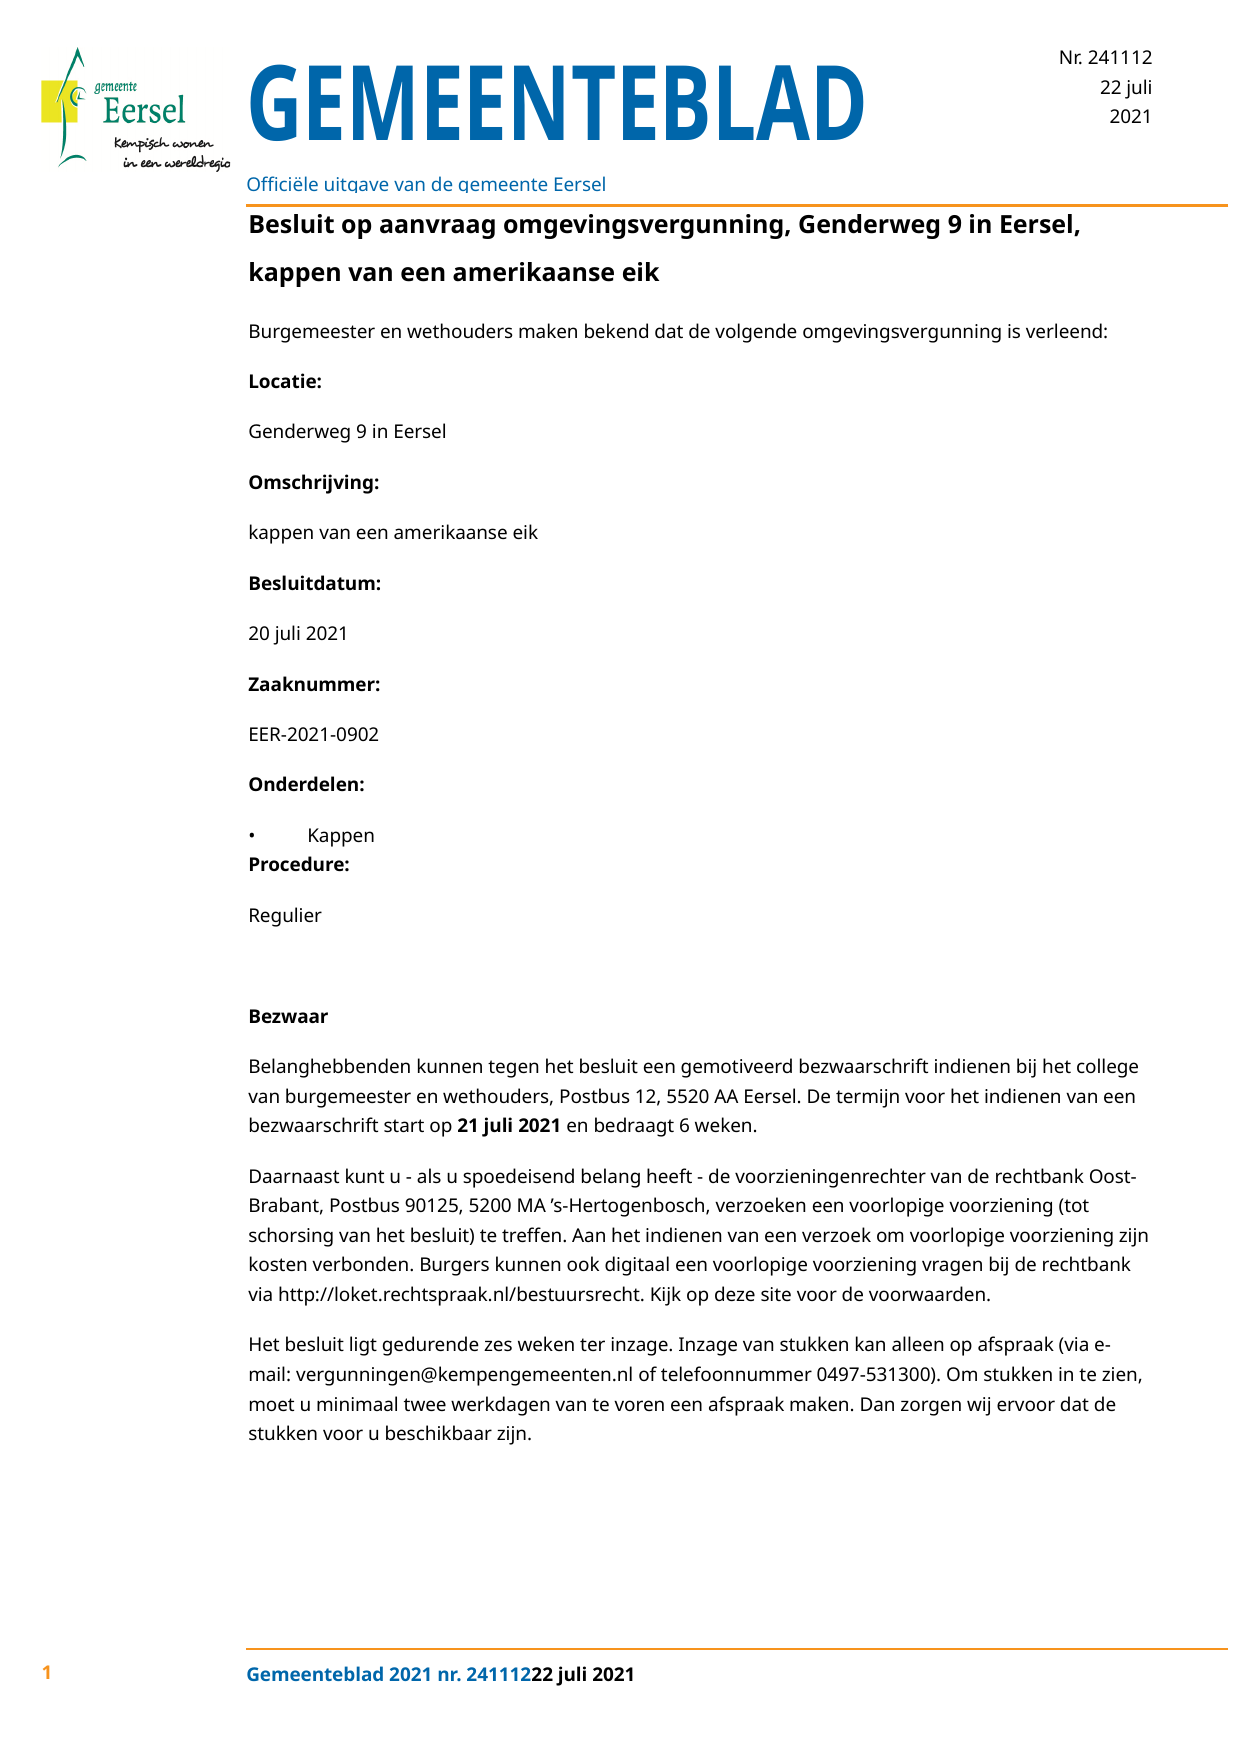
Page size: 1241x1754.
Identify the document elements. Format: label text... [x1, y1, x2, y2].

picture [41, 47, 231, 172]
text Besluitdatum: [248, 570, 1152, 596]
text kappen van een amerikaanse eik [248, 519, 1152, 545]
text Bezwaar [248, 1003, 1152, 1029]
list Kappen [248, 822, 1152, 848]
text Burgemeester en wethouders maken bekend dat de volgende omgevingsvergunning is verleend: [248, 318, 1152, 344]
text EER-2021-0902 [248, 721, 1152, 747]
text Zaaknummer: [248, 671, 1152, 697]
text Daarnaast kunt u - als u spoedeisend belang heeft - de voorzieningenrechter van de rechtbank Oost-Brabant, Postbus 90125, 5200 MA ’s-Hertogenbosch, verzoeken een voorlopige voorziening (tot schorsing van het besluit) te treffen. Aan het indienen van een verzoek om voorlopige voorziening zijn kosten verbonden. Burgers kunnen ook digitaal een voorlopige voorziening vragen bij de rechtbank via http://loket.rechtspraak.nl/bestuursrecht. Kijk op deze site voor de voorwaarden. [248, 1163, 1152, 1307]
text Locatie: [248, 368, 1152, 394]
text Besluit op aanvraag omgevingsvergunning, Genderweg 9 in Eersel, kappen van een amerikaanse eik [248, 207, 1152, 288]
text Onderdelen: [248, 772, 1152, 797]
text Procedure: [248, 852, 1152, 877]
text Belanghebbenden kunnen tegen het besluit een gemotiveerd bezwaarschrift indienen bij het college van burgemeester en wethouders, Postbus 12, 5520 AA Eersel. De termijn voor het indienen van een bezwaarschrift start op 21 juli 2021 en bedraagt 6 weken. [248, 1053, 1152, 1138]
text Genderweg 9 in Eersel [248, 419, 1152, 444]
text 20 juli 2021 [248, 620, 1152, 646]
text Het besluit ligt gedurende zes weken ter inzage. Inzage van stukken kan alleen op afspraak (via e-mail: vergunningen@kempengemeenten.nl of telefoonnummer 0497-531300). Om stukken in te zien, moet u minimaal twee werkdagen van te voren een afspraak maken. Dan zorgen wij ervoor dat de stukken voor u beschikbaar zijn. [248, 1332, 1152, 1446]
text Regulier [248, 902, 1152, 928]
text Omschrijving: [248, 469, 1152, 495]
